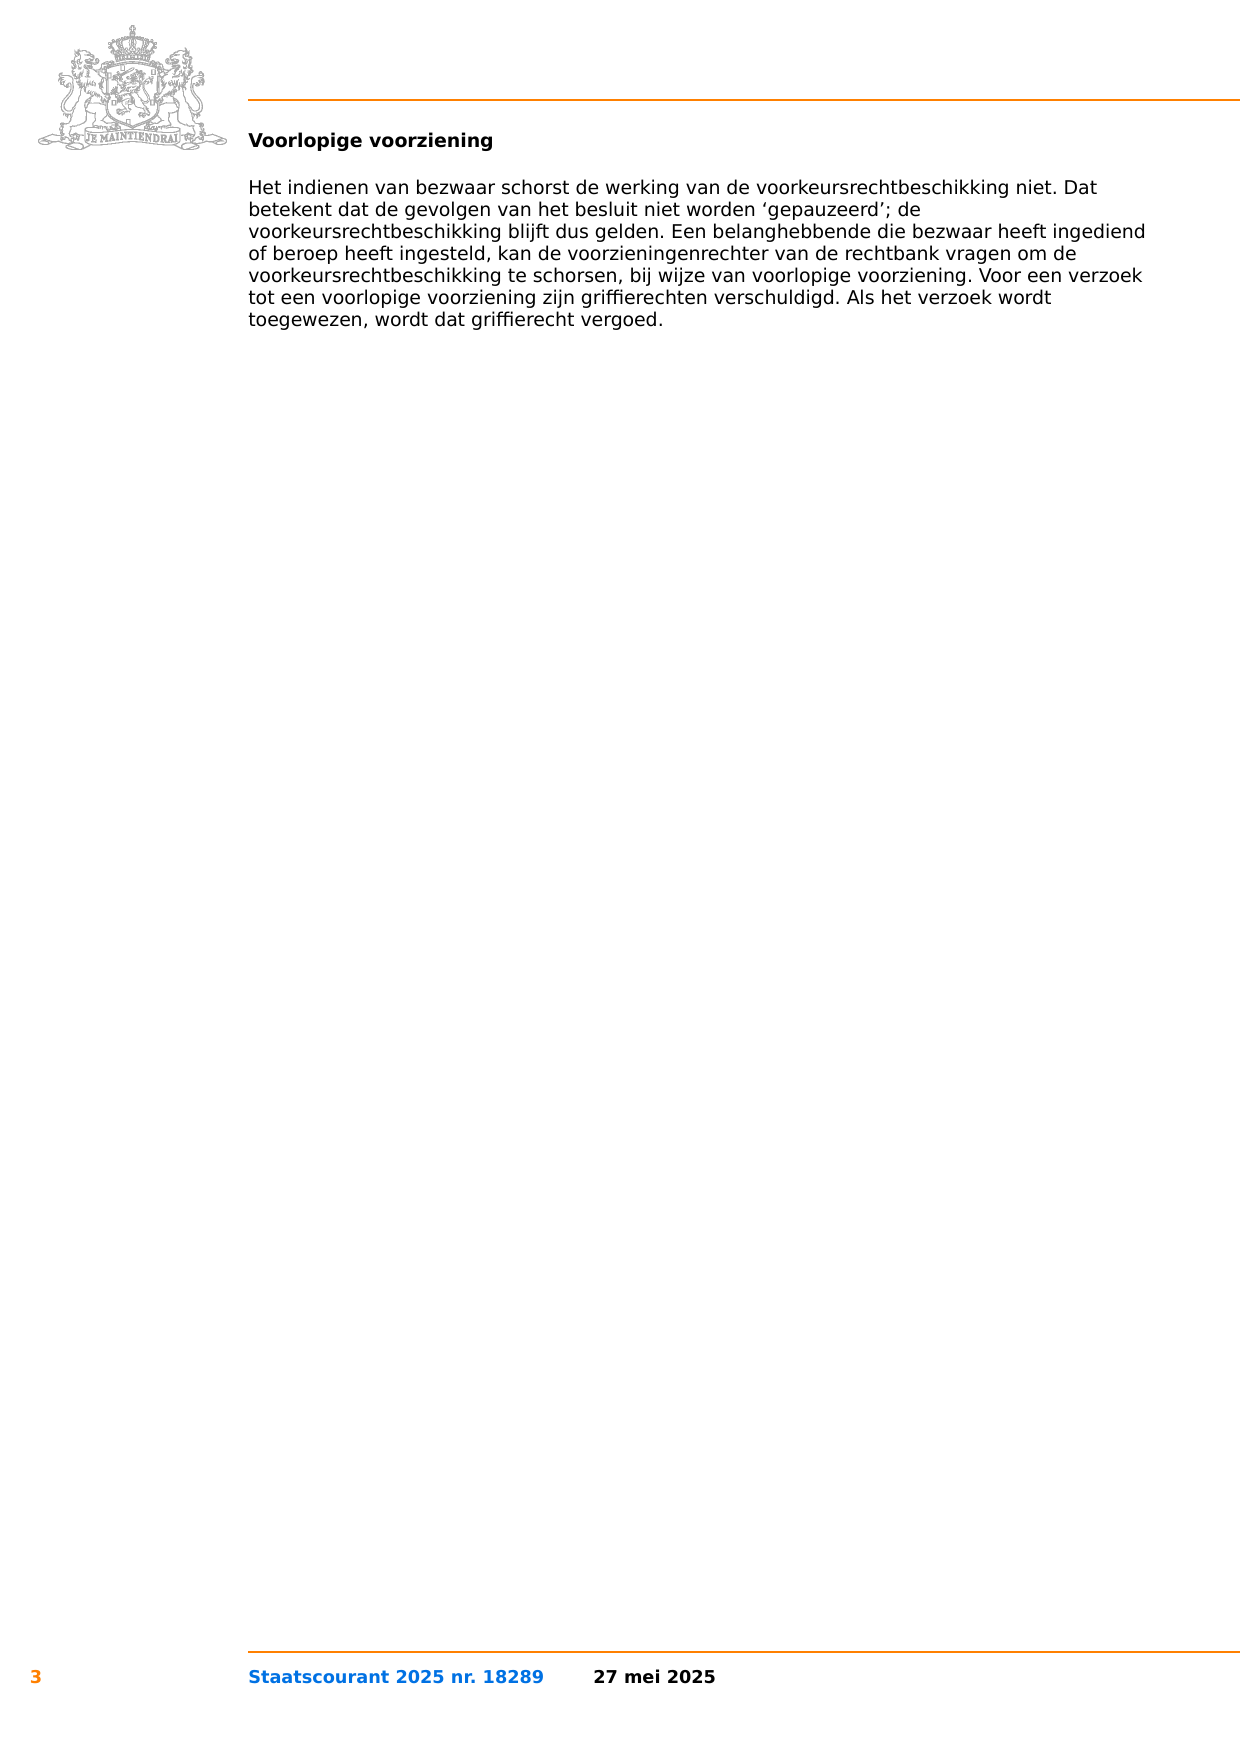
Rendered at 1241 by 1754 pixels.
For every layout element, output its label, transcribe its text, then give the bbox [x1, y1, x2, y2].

text Het indienen van bezwaar schorst de werking van de voorkeursrechtbeschikking niet. Dat betekent dat de gevolgen van het besluit niet worden ‘gepauzeerd’; de voorkeursrechtbeschikking blijft dus gelden. Een belanghebbende die bezwaar heeft ingediend of beroep heeft ingesteld, kan de voorzieningenrechter van de rechtbank vragen om de voorkeursrechtbeschikking te schorsen, bij wijze van voorlopige voorziening. Voor een verzoek tot een voorlopige voorziening zijn griffierechten verschuldigd. Als het verzoek wordt toegewezen, wordt dat griffierecht vergoed. [248, 177, 1163, 331]
subtitle Voorlopige voorziening [248, 130, 1163, 152]
picture [38, 25, 227, 150]
